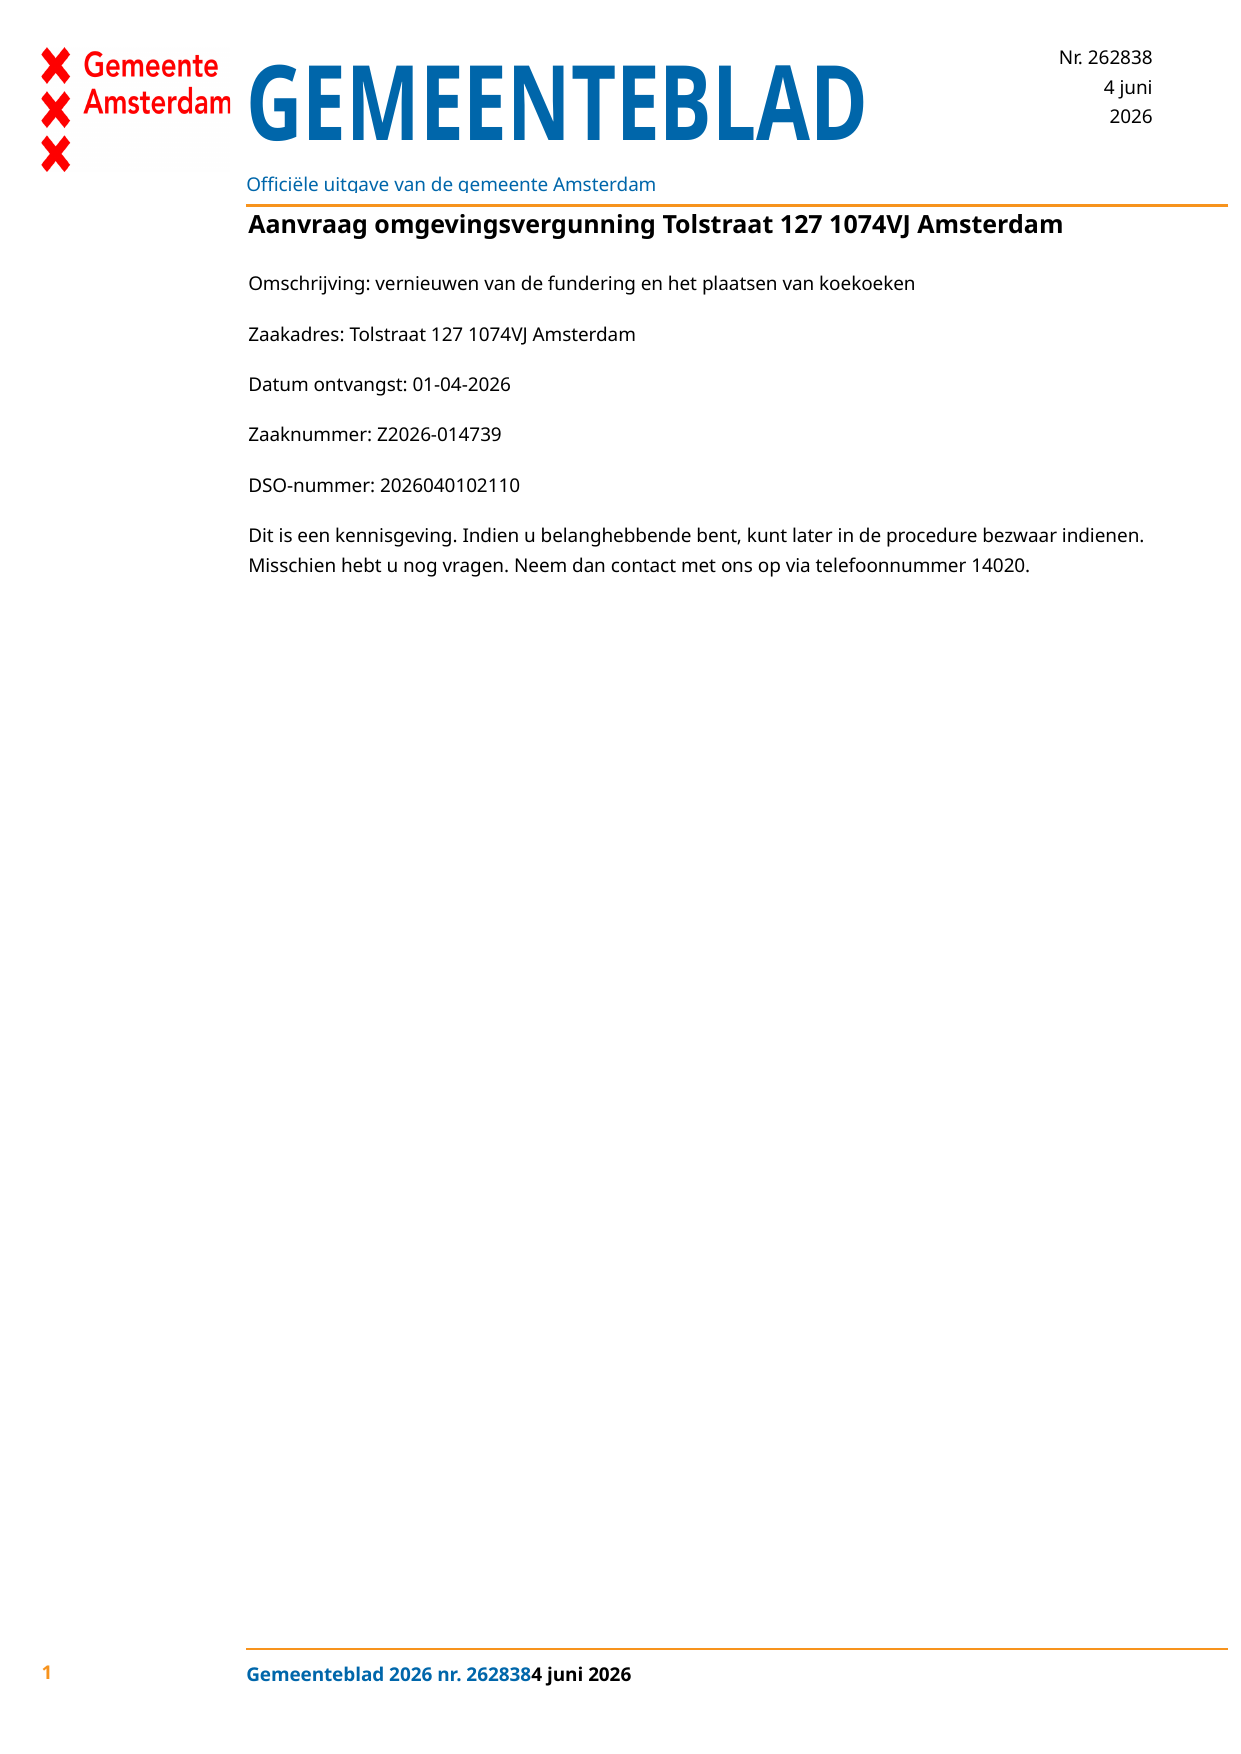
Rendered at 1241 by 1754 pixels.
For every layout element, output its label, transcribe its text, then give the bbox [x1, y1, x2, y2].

picture [41, 47, 231, 172]
text Aanvraag omgevingsvergunning Tolstraat 127 1074VJ Amsterdam [248, 207, 1152, 241]
text Dit is een kennisgeving. Indien u belanghebbende bent, kunt later in de procedure bezwaar indienen. Misschien hebt u nog vragen. Neem dan contact met ons op via telefoonnummer 14020. [248, 522, 1152, 578]
text Omschrijving: vernieuwen van de fundering en het plaatsen van koekoeken [248, 270, 1152, 296]
text DSO-nummer: 2026040102110 [248, 472, 1152, 498]
text Zaakadres: Tolstraat 127 1074VJ Amsterdam [248, 321, 1152, 346]
text Datum ontvangst: 01-04-2026 [248, 371, 1152, 397]
text Zaaknummer: Z2026-014739 [248, 422, 1152, 447]
